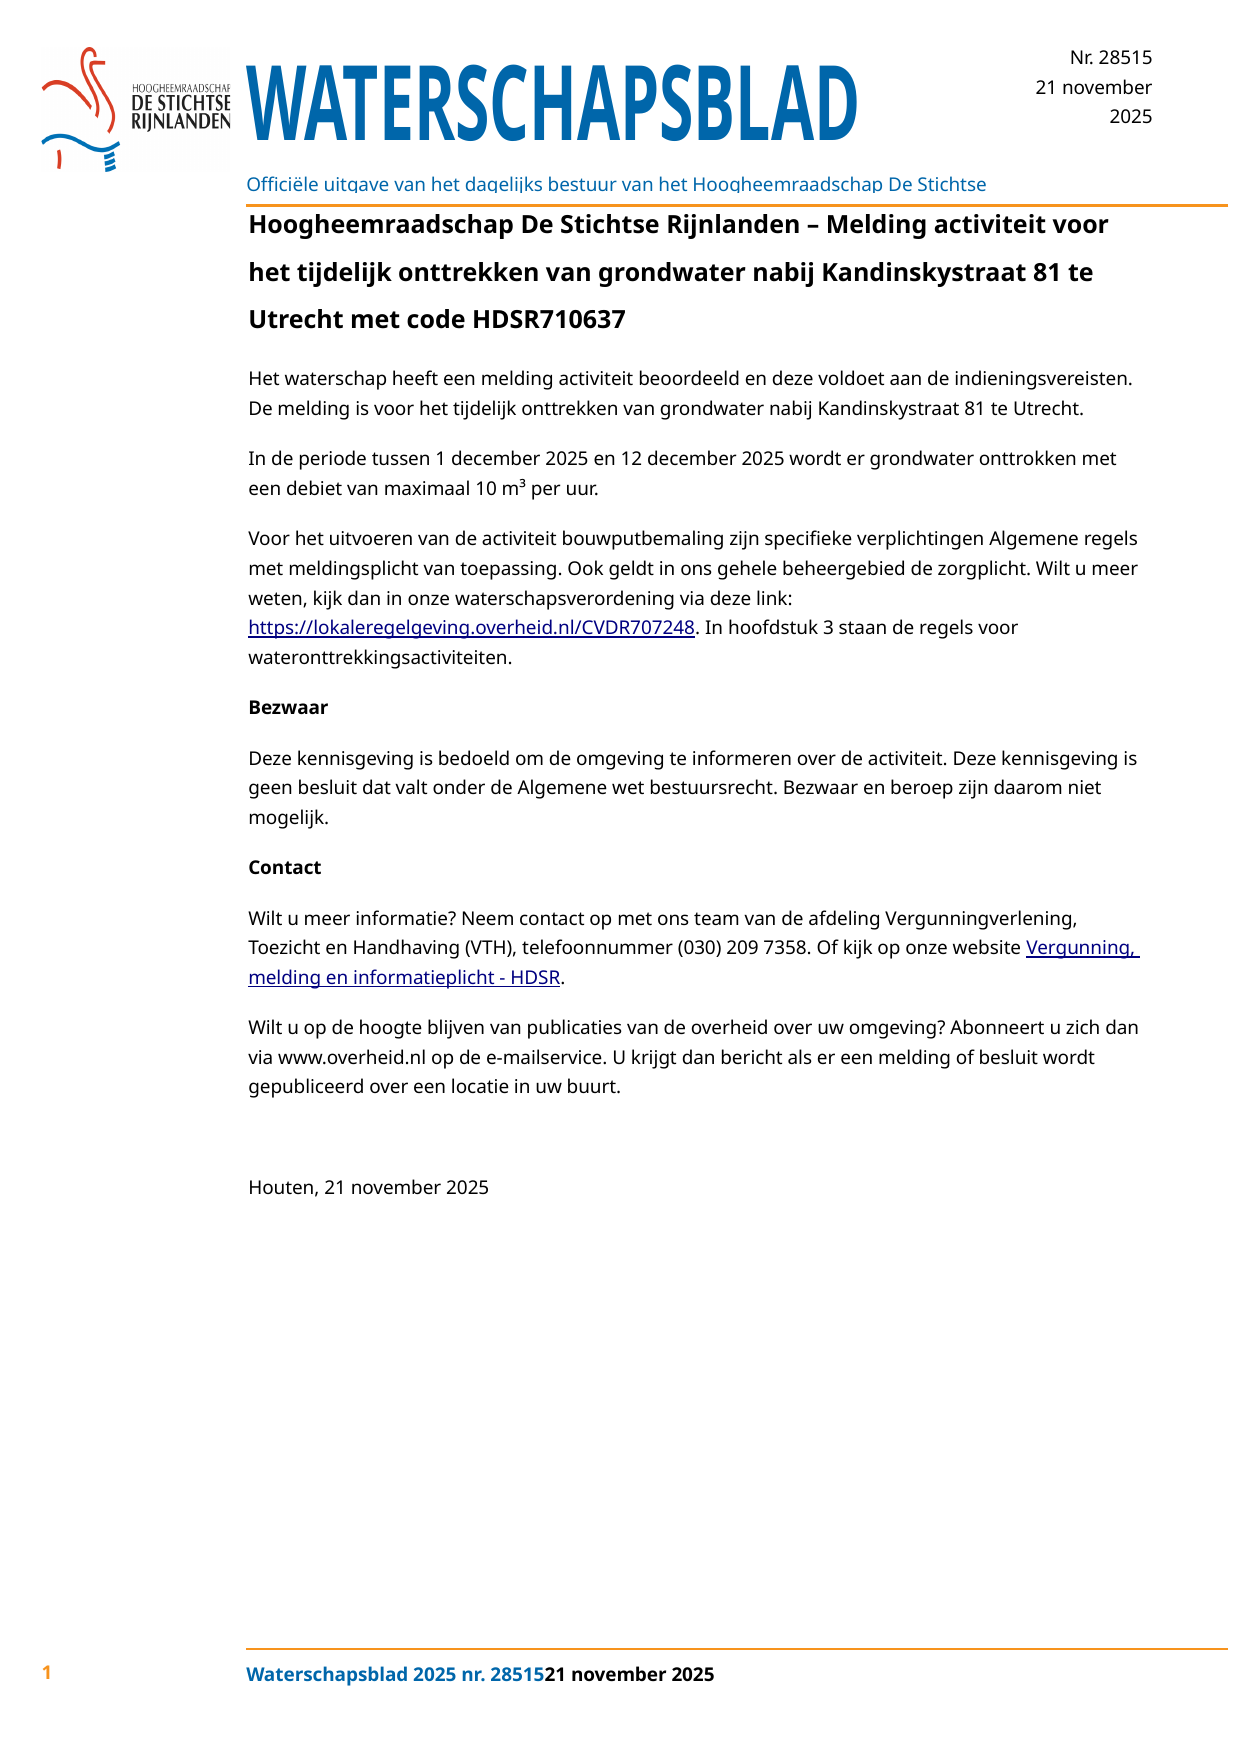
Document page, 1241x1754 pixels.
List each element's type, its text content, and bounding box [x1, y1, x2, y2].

text Wilt u op de hoogte blijven van publicaties van de overheid over uw omgeving? Abonneert u zich dan via www.overheid.nl op de e-mailservice. U krijgt dan bericht als er een melding of besluit wordt gepubliceerd over een locatie in uw buurt. [248, 1014, 1152, 1099]
text Houten, 21 november 2025 [248, 1174, 1152, 1200]
text Contact [248, 854, 1152, 880]
text Het waterschap heeft een melding activiteit beoordeeld en deze voldoet aan de indieningsvereisten. De melding is voor het tijdelijk onttrekken van grondwater nabij Kandinskystraat 81 te Utrecht. [248, 366, 1152, 421]
text Voor het uitvoeren van de activiteit bouwputbemaling zijn specifieke verplichtingen Algemene regels met meldingsplicht van toepassing. Ook geldt in ons gehele beheergebied de zorgplicht. Wilt u meer weten, kijk dan in onze waterschapsverordening via deze link: https://lokaleregelgeving.overheid.nl/CVDR707248. In hoofdstuk 3 staan de regels voor wateronttrekkingsactiviteiten. [248, 526, 1152, 669]
text Bezwaar [248, 694, 1152, 720]
text Hoogheemraadschap De Stichtse Rijnlanden – Melding activiteit voor het tijdelijk onttrekken van grondwater nabij Kandinskystraat 81 te Utrecht met code HDSR710637 [248, 207, 1152, 336]
text In de periode tussen 1 december 2025 en 12 december 2025 wordt er grondwater onttrokken met een debiet van maximaal 10 m³ per uur. [248, 446, 1152, 501]
text Deze kennisgeving is bedoeld om de omgeving te informeren over de activiteit. Deze kennisgeving is geen besluit dat valt onder de Algemene wet bestuursrecht. Bezwaar en beroep zijn daarom niet mogelijk. [248, 745, 1152, 829]
picture [41, 47, 231, 172]
text Wilt u meer informatie? Neem contact op met ons team van de afdeling Vergunningverlening, Toezicht en Handhaving (VTH), telefoonnummer (030) 209 7358. Of kijk op onze website Vergunning, melding en informatieplicht - HDSR. [248, 905, 1152, 989]
